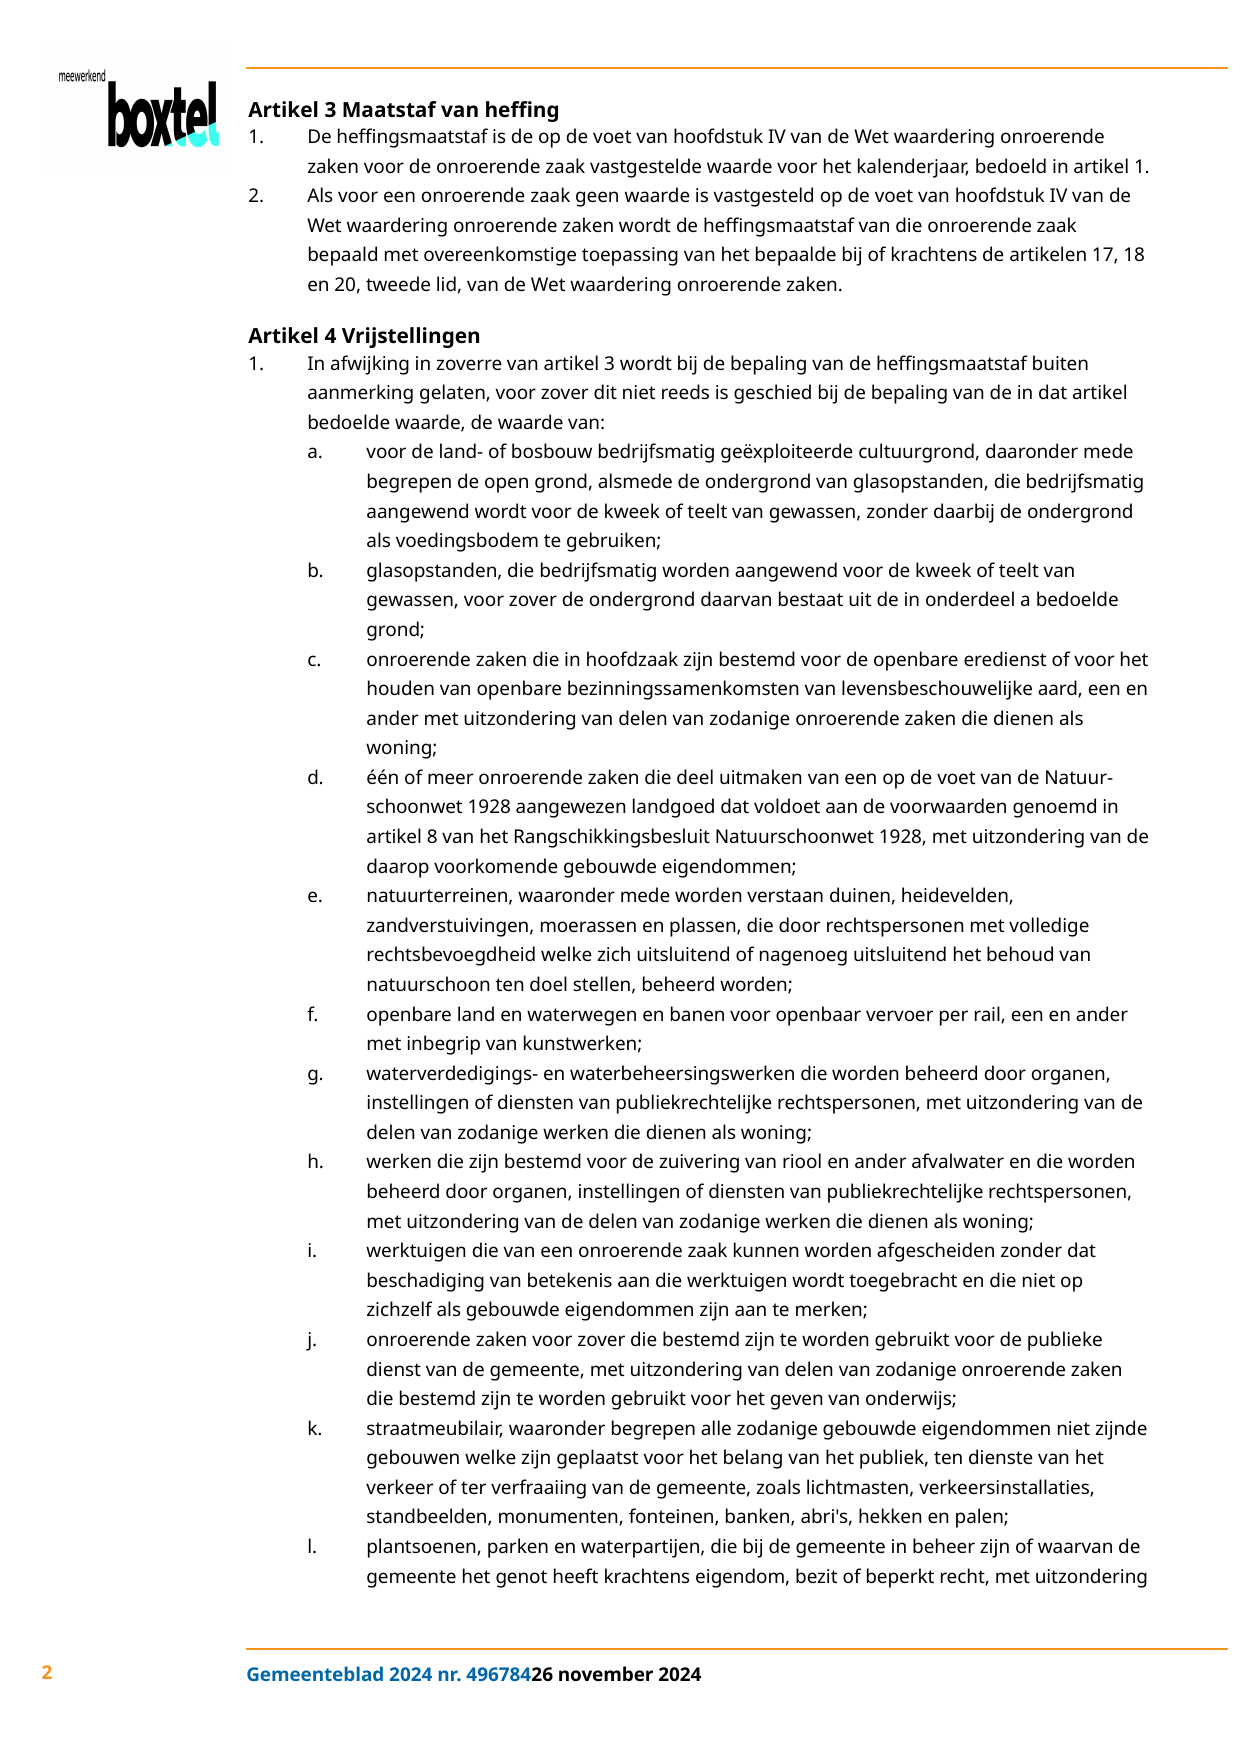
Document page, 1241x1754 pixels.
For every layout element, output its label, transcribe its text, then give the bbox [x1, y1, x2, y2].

list werken die zijn bestemd voor de zuivering van riool en ander afvalwater en die worden beheerd door organen, instellingen of diensten van publiekrechtelijke rechtspersonen, met uitzondering van de delen van zodanige werken die dienen als woning; [307, 1149, 1152, 1234]
list openbare land en waterwegen en banen voor openbaar vervoer per rail, een en ander met inbegrip van kunstwerken; [307, 1001, 1152, 1056]
picture [41, 47, 231, 172]
list werktuigen die van een onroerende zaak kunnen worden afgescheiden zonder dat beschadiging van betekenis aan die werktuigen wordt toegebracht en die niet op zichzelf als gebouwde eigendommen zijn aan te merken; [307, 1237, 1152, 1322]
list In afwijking in zoverre van artikel 3 wordt bij de bepaling van de heffingsmaatstaf buiten aanmerking gelaten, voor zover dit niet reeds is geschied bij de bepaling van de in dat artikel bedoelde waarde, de waarde van: [248, 350, 1152, 435]
list voor de land- of bosbouw bedrijfsmatig geëxploiteerde cultuurgrond, daaronder mede begrepen de open grond, alsmede de ondergrond van glasopstanden, die bedrijfsmatig aangewend wordt voor de kweek of teelt van gewassen, zonder daarbij de ondergrond als voedingsbodem te gebruiken; [307, 439, 1152, 553]
list plantsoenen, parken en waterpartijen, die bij de gemeente in beheer zijn of waarvan de gemeente het genot heeft krachtens eigendom, bezit of beperkt recht, met uitzondering [307, 1533, 1152, 1589]
list Als voor een onroerende zaak geen waarde is vastgesteld op de voet van hoofdstuk IV van de Wet waardering onroerende zaken wordt de heffingsmaatstaf van die onroerende zaak bepaald met overeenkomstige toepassing van het bepaalde bij of krachtens de artikelen 17, 18 en 20, tweede lid, van de Wet waardering onroerende zaken. [248, 182, 1152, 297]
list waterverdedigings- en waterbeheersingswerken die worden beheerd door organen, instellingen of diensten van publiekrechtelijke rechtspersonen, met uitzondering van de delen van zodanige werken die dienen als woning; [307, 1060, 1152, 1145]
list onroerende zaken die in hoofdzaak zijn bestemd voor de openbare eredienst of voor het houden van openbare bezinningssamenkomsten van levensbeschouwelijke aard, een en ander met uitzondering van delen van zodanige onroerende zaken die dienen als woning; [307, 646, 1152, 760]
text Artikel 4 Vrijstellingen [248, 322, 1152, 350]
list De heffingsmaatstaf is de op de voet van hoofdstuk IV van de Wet waardering onroerende zaken voor de onroerende zaak vastgestelde waarde voor het kalenderjaar, bedoeld in artikel 1. [248, 123, 1152, 178]
list glasopstanden, die bedrijfsmatig worden aangewend voor de kweek of teelt van gewassen, voor zover de ondergrond daarvan bestaat uit de in onderdeel a bedoelde grond; [307, 557, 1152, 642]
list onroerende zaken voor zover die bestemd zijn te worden gebruikt voor de publieke dienst van de gemeente, met uitzondering van delen van zodanige onroerende zaken die bestemd zijn te worden gebruikt voor het geven van onderwijs; [307, 1326, 1152, 1411]
list natuurterreinen, waaronder mede worden verstaan duinen, heidevelden, zandverstuivingen, moerassen en plassen, die door rechtspersonen met volledige rechtsbevoegdheid welke zich uitsluitend of nagenoeg uitsluitend het behoud van natuurschoon ten doel stellen, beheerd worden; [307, 882, 1152, 997]
list één of meer onroerende zaken die deel uitmaken van een op de voet van de Natuur-schoonwet 1928 aangewezen landgoed dat voldoet aan de voorwaarden genoemd in artikel 8 van het Rangschikkingsbesluit Natuurschoonwet 1928, met uitzondering van de daarop voorkomende gebouwde eigendommen; [307, 764, 1152, 879]
text Artikel 3 Maatstaf van heffing [248, 95, 1152, 123]
list straatmeubilair, waaronder begrepen alle zodanige gebouwde eigendommen niet zijnde gebouwen welke zijn geplaatst voor het belang van het publiek, ten dienste van het verkeer of ter verfraaiing van de gemeente, zoals lichtmasten, verkeersinstallaties, standbeelden, monumenten, fonteinen, banken, abri's, hekken en palen; [307, 1415, 1152, 1529]
